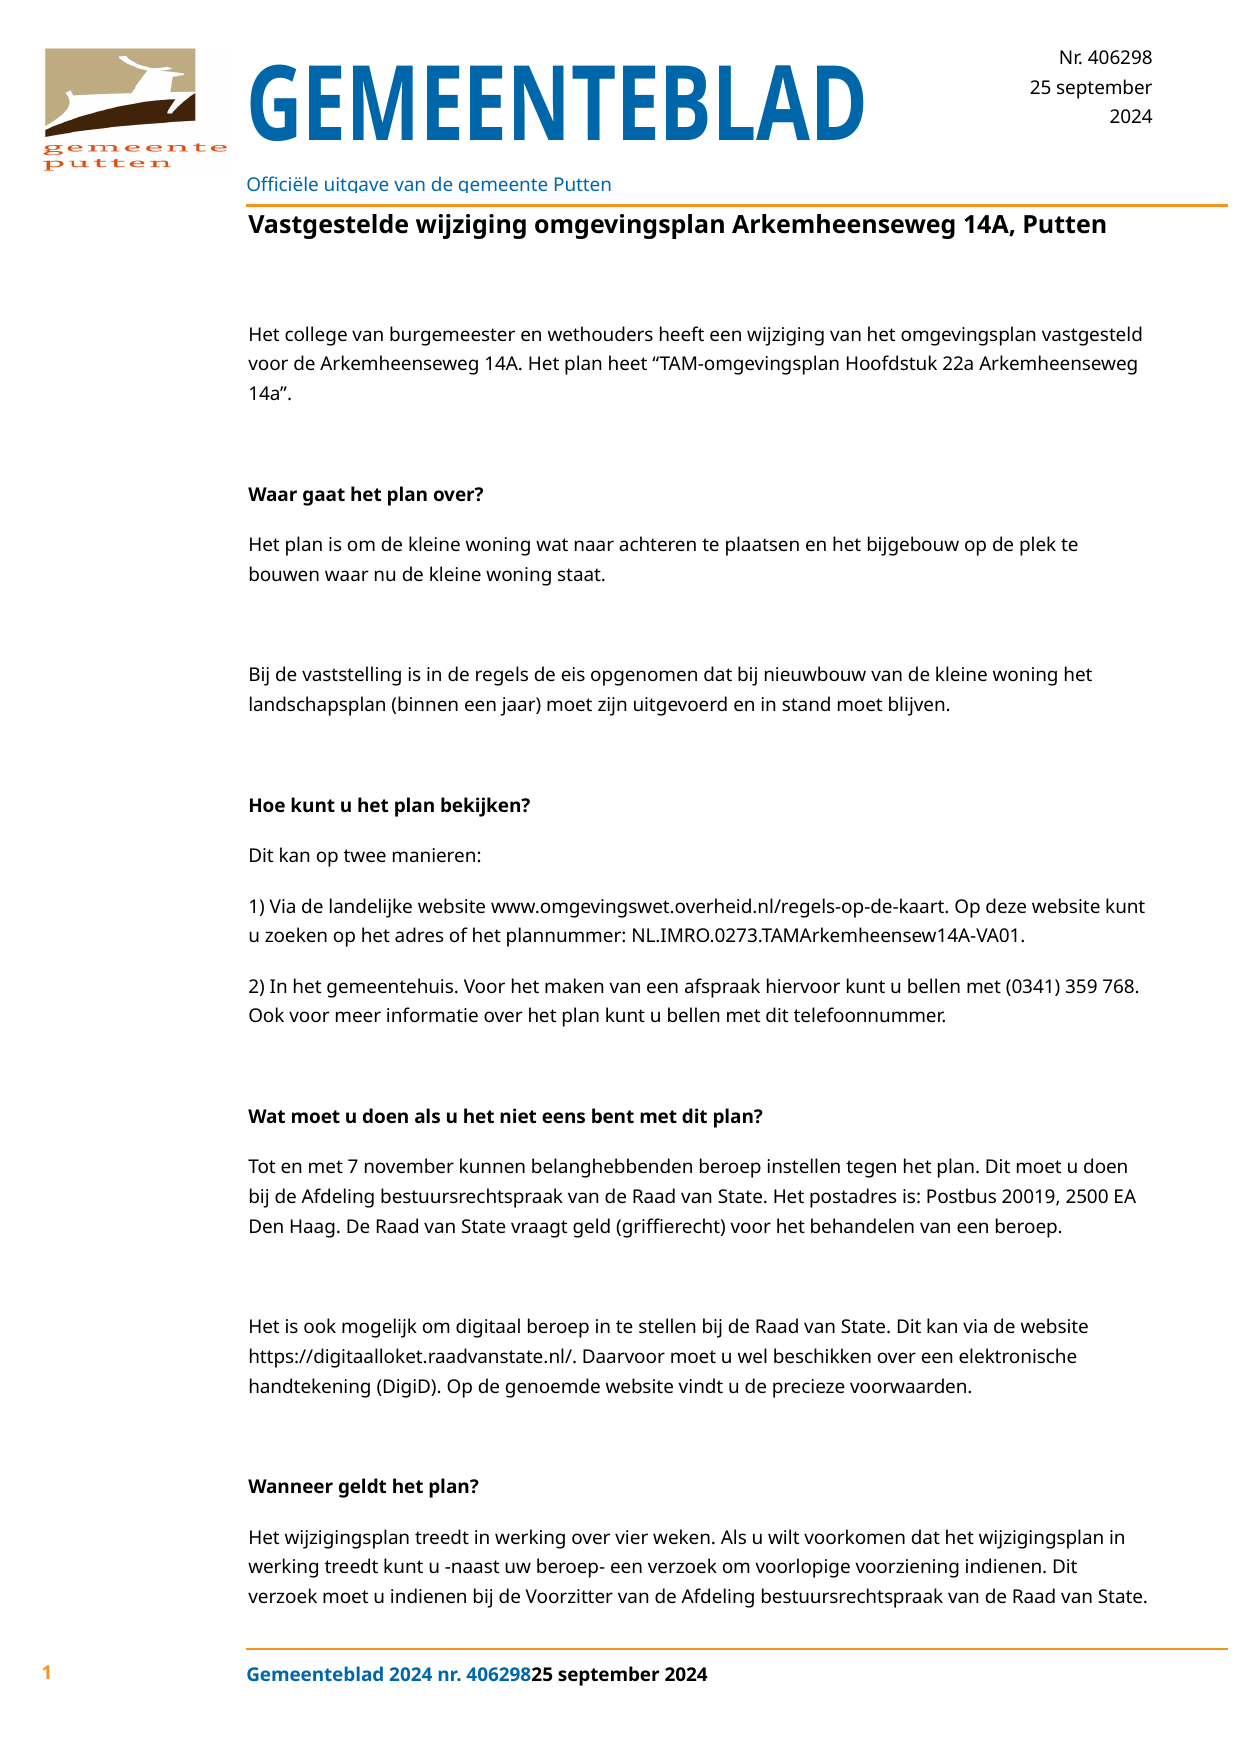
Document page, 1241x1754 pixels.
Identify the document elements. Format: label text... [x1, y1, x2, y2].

text Waar gaat het plan over? [248, 481, 1152, 506]
picture [41, 47, 231, 172]
text Het is ook mogelijk om digitaal beroep in te stellen bij de Raad van State. Dit kan via de website https://digitaalloket.raadvanstate.nl/. Daarvoor moet u wel beschikken over een elektronische handtekening (DigiD). Op de genoemde website vindt u de precieze voorwaarden. [248, 1314, 1152, 1398]
text 1) Via de landelijke website www.omgevingswet.overheid.nl/regels-op-de-kaart. Op deze website kunt u zoeken op het adres of het plannummer: NL.IMRO.0273.TAMArkemheensew14A-VA01. [248, 893, 1152, 948]
text Dit kan op twee manieren: [248, 842, 1152, 868]
text 2) In het gemeentehuis. Voor het maken van een afspraak hiervoor kunt u bellen met (0341) 359 768. Ook voor meer informatie over het plan kunt u bellen met dit telefoonnummer. [248, 973, 1152, 1028]
text Wanneer geldt het plan? [248, 1474, 1152, 1499]
text Het college van burgemeester en wethouders heeft een wijziging van het omgevingsplan vastgesteld voor de Arkemheenseweg 14A. Het plan heet “TAM-omgevingsplan Hoofdstuk 22a Arkemheenseweg 14a”. [248, 321, 1152, 406]
text Het wijzigingsplan treedt in werking over vier weken. Als u wilt voorkomen dat het wijzigingsplan in werking treedt kunt u -naast uw beroep- een verzoek om voorlopige voorziening indienen. Dit verzoek moet u indienen bij de Voorzitter van de Afdeling bestuursrechtspraak van de Raad van State. [248, 1524, 1152, 1609]
text Wat moet u doen als u het niet eens bent met dit plan? [248, 1103, 1152, 1129]
text Tot en met 7 november kunnen belanghebbenden beroep instellen tegen het plan. Dit moet u doen bij de Afdeling bestuursrechtspraak van de Raad van State. Het postadres is: Postbus 20019, 2500 EA Den Haag. De Raad van State vraagt geld (griffierecht) voor het behandelen van een beroep. [248, 1154, 1152, 1238]
text Hoe kunt u het plan bekijken? [248, 792, 1152, 818]
text Het plan is om de kleine woning wat naar achteren te plaatsen en het bijgebouw op de plek te bouwen waar nu de kleine woning staat. [248, 531, 1152, 586]
text Bij de vaststelling is in de regels de eis opgenomen dat bij nieuwbouw van de kleine woning het landschapsplan (binnen een jaar) moet zijn uitgevoerd en in stand moet blijven. [248, 662, 1152, 717]
text Vastgestelde wijziging omgevingsplan Arkemheenseweg 14A, Putten [248, 207, 1152, 241]
